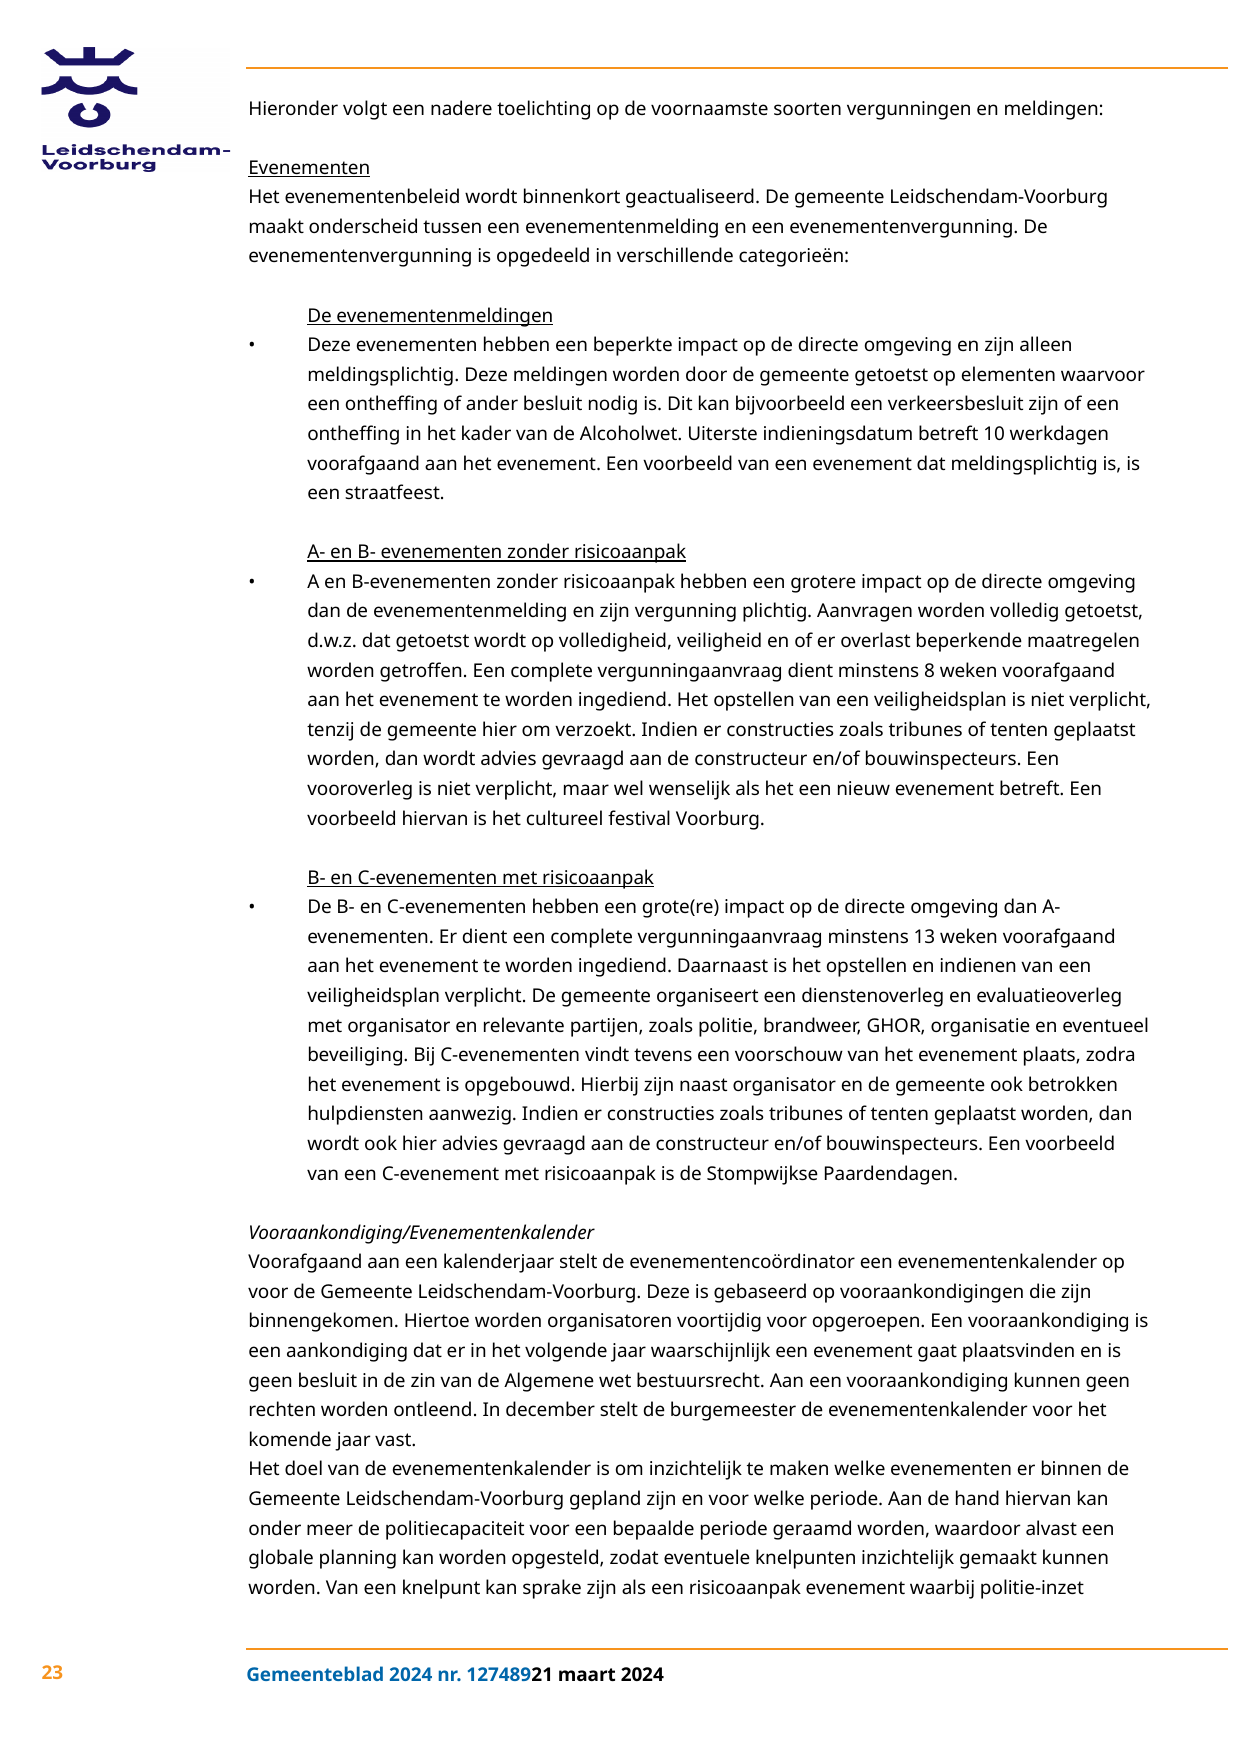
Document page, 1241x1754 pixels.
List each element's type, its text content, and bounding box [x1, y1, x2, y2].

text Vooraankondiging/Evenementenkalender [248, 1219, 1152, 1245]
list De evenementenmeldingen [248, 302, 1152, 328]
list A en B-evenementen zonder risicoaanpak hebben een grotere impact op de directe omgeving dan de evenementenmelding en zijn vergunning plichtig. Aanvragen worden volledig getoetst, d.w.z. dat getoetst wordt op volledigheid, veiligheid en of er overlast beperkende maatregelen worden getroffen. Een complete vergunningaanvraag dient minstens 8 weken voorafgaand aan het evenement te worden ingediend. Het opstellen van een veiligheidsplan is niet verplicht, tenzij de gemeente hier om verzoekt. Indien er constructies zoals tribunes of tenten geplaatst worden, dan wordt advies gevraagd aan de constructeur en/of bouwinspecteurs. Een vooroverleg is niet verplicht, maar wel wenselijk als het een nieuw evenement betreft. Een voorbeeld hiervan is het cultureel festival Voorburg. [248, 568, 1152, 831]
text Het doel van de evenementenkalender is om inzichtelijk te maken welke evenementen er binnen de Gemeente Leidschendam-Voorburg gepland zijn en voor welke periode. Aan de hand hiervan kan onder meer de politiecapaciteit voor een bepaalde periode geraamd worden, waardoor alvast een globale planning kan worden opgesteld, zodat eventuele knelpunten inzichtelijk gemaakt kunnen worden. Van een knelpunt kan sprake zijn als een risicoaanpak evenement waarbij politie-inzet [248, 1456, 1152, 1600]
picture [41, 47, 231, 172]
text Het evenementenbeleid wordt binnenkort geactualiseerd. De gemeente Leidschendam-Voorburg maakt onderscheid tussen een evenementenmelding en een evenementenvergunning. De evenementenvergunning is opgedeeld in verschillende categorieën: [248, 183, 1152, 268]
text Evenementen [248, 154, 1152, 180]
list Deze evenementen hebben een beperkte impact op de directe omgeving en zijn alleen meldingsplichtig. Deze meldingen worden door de gemeente getoetst op elementen waarvoor een ontheffing of ander besluit nodig is. Dit kan bijvoorbeeld een verkeersbesluit zijn of een ontheffing in het kader van de Alcoholwet. Uiterste indieningsdatum betreft 10 werkdagen voorafgaand aan het evenement. Een voorbeeld van een evenement dat meldingsplichtig is, is een straatfeest. [248, 331, 1152, 505]
list De B- en C-evenementen hebben een grote(re) impact op de directe omgeving dan A-evenementen. Er dient een complete vergunningaanvraag minstens 13 weken voorafgaand aan het evenement te worden ingediend. Daarnaast is het opstellen en indienen van een veiligheidsplan verplicht. De gemeente organiseert een dienstenoverleg en evaluatieoverleg met organisator en relevante partijen, zoals politie, brandweer, GHOR, organisatie en eventueel beveiliging. Bij C-evenementen vindt tevens een voorschouw van het evenement plaats, zodra het evenement is opgebouwd. Hierbij zijn naast organisator en de gemeente ook betrokken hulpdiensten aanwezig. Indien er constructies zoals tribunes of tenten geplaatst worden, dan wordt ook hier advies gevraagd aan de constructeur en/of bouwinspecteurs. Een voorbeeld van een C-evenement met risicoaanpak is de Stompwijkse Paardendagen. [248, 893, 1152, 1186]
text Voorafgaand aan een kalenderjaar stelt de evenementencoördinator een evenementenkalender op voor de Gemeente Leidschendam-Voorburg. Deze is gebaseerd op vooraankondigingen die zijn binnengekomen. Hiertoe worden organisatoren voortijdig voor opgeroepen. Een vooraankondiging is een aankondiging dat er in het volgende jaar waarschijnlijk een evenement gaat plaatsvinden en is geen besluit in de zin van de Algemene wet bestuursrecht. Aan een vooraankondiging kunnen geen rechten worden ontleend. In december stelt de burgemeester de evenementenkalender voor het komende jaar vast. [248, 1248, 1152, 1452]
list B- en C-evenementen met risicoaanpak [248, 864, 1152, 890]
text Hieronder volgt een nadere toelichting op de voornaamste soorten vergunningen en meldingen: [248, 95, 1152, 121]
list A- en B- evenementen zonder risicoaanpak [248, 538, 1152, 564]
